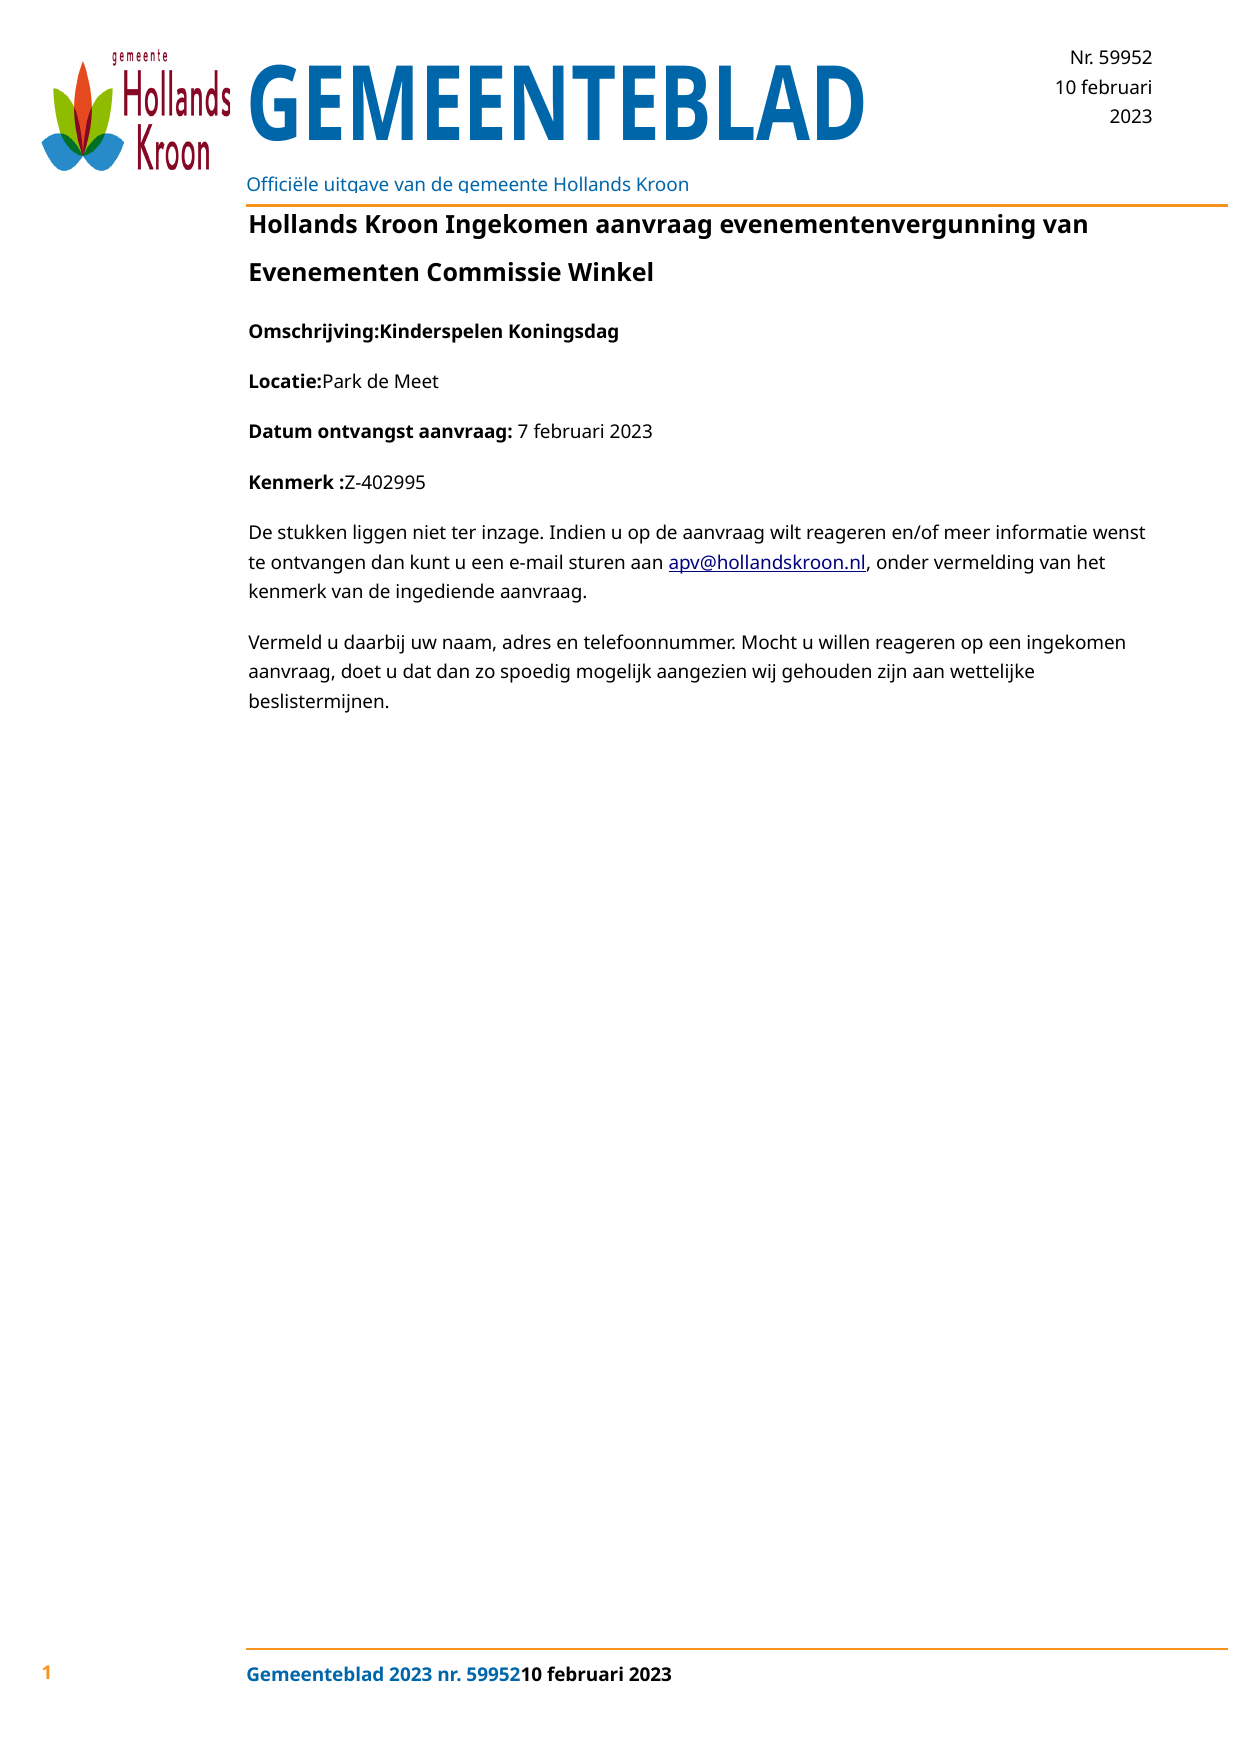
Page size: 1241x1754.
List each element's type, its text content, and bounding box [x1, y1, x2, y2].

picture [41, 47, 231, 172]
text Locatie:Park de Meet [248, 368, 1152, 394]
text Omschrijving:Kinderspelen Koningsdag [248, 318, 1152, 344]
text Hollands Kroon Ingekomen aanvraag evenementenvergunning van Evenementen Commissie Winkel [248, 207, 1152, 288]
text Datum ontvangst aanvraag: 7 februari 2023 [248, 419, 1152, 444]
text Vermeld u daarbij uw naam, adres en telefoonnummer. Mocht u willen reageren op een ingekomen aanvraag, doet u dat dan zo spoedig mogelijk aangezien wij gehouden zijn aan wettelijke beslistermijnen. [248, 629, 1152, 714]
text Kenmerk :Z-402995 [248, 469, 1152, 495]
text De stukken liggen niet ter inzage. Indien u op de aanvraag wilt reageren en/of meer informatie wenst te ontvangen dan kunt u een e-mail sturen aan apv@hollandskroon.nl, onder vermelding van het kenmerk van de ingediende aanvraag. [248, 519, 1152, 604]
